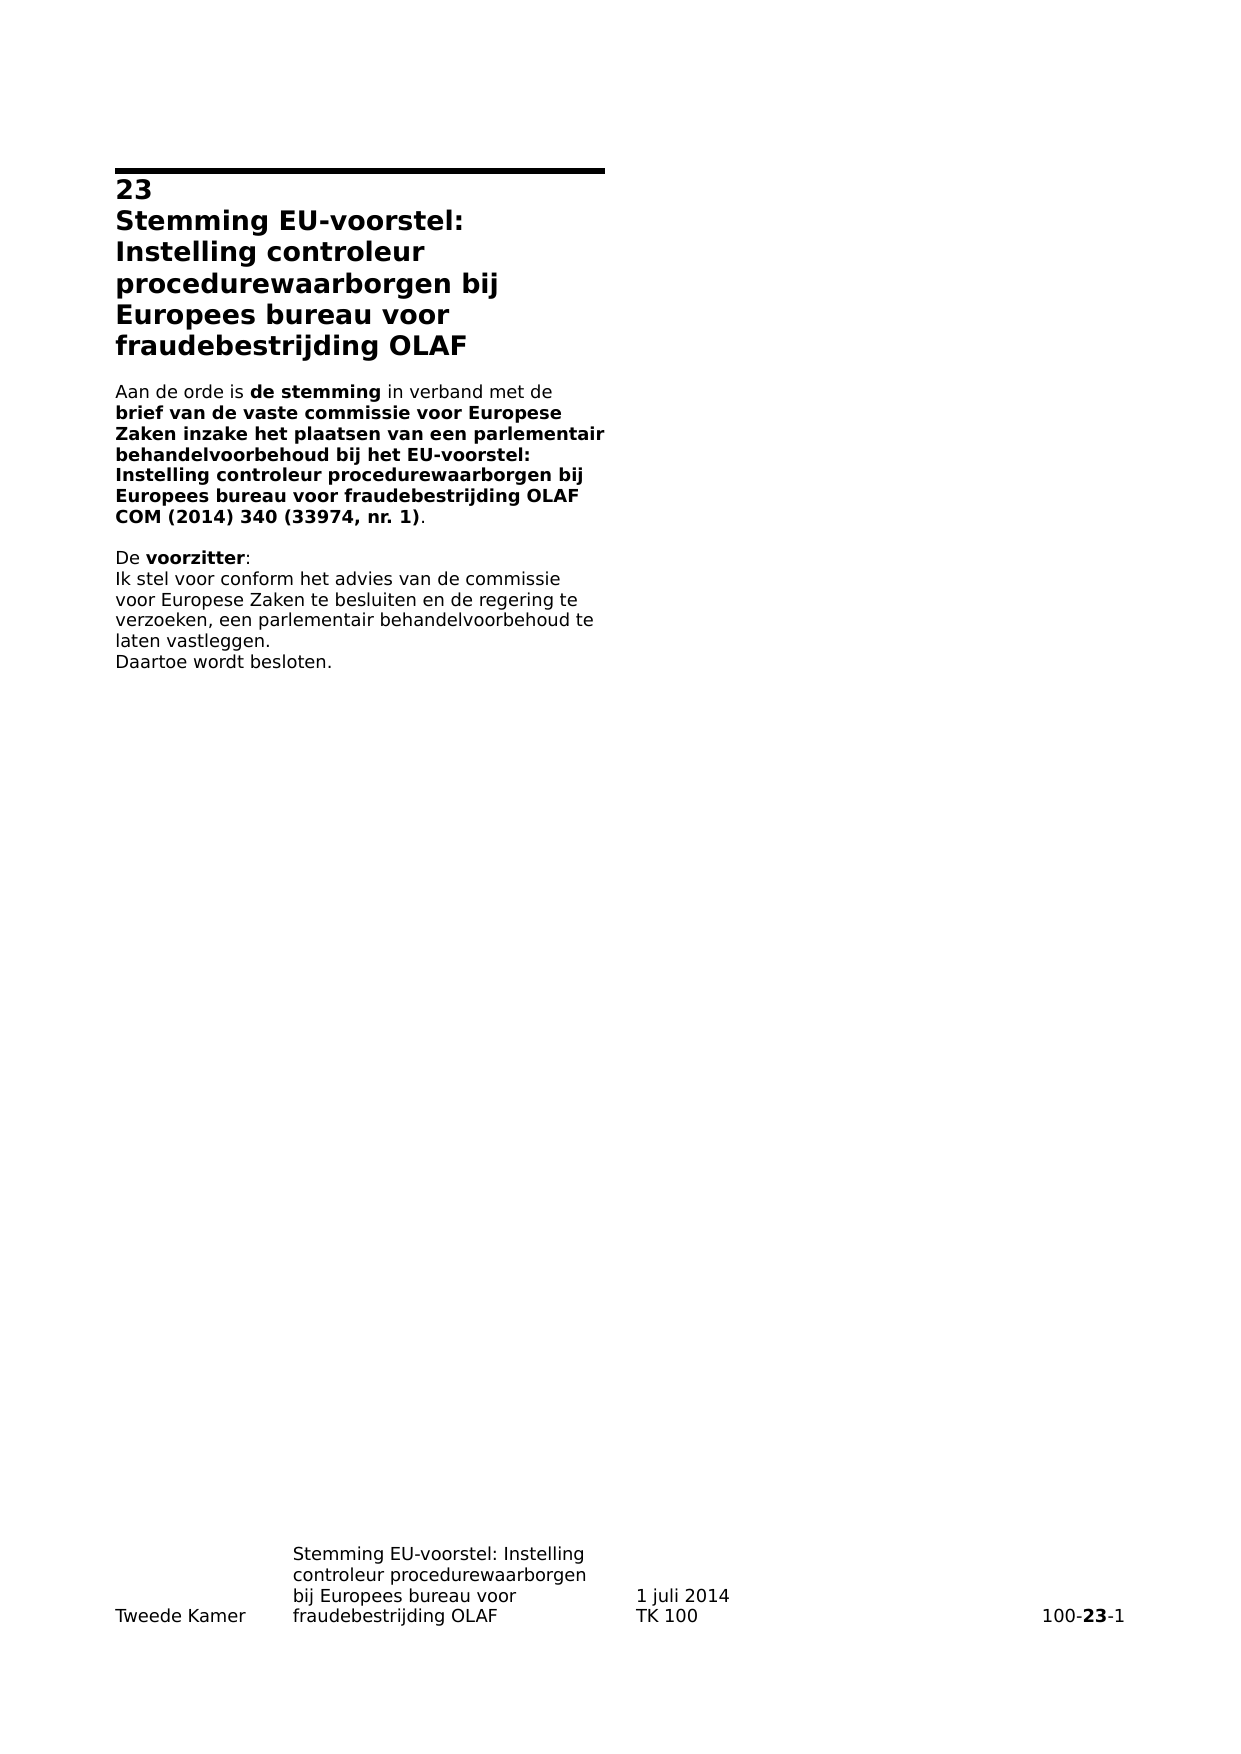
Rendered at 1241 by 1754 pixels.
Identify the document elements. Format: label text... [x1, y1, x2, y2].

text Daartoe wordt besloten. [115, 652, 605, 673]
text De voorzitter: [115, 548, 605, 568]
text Ik stel voor conform het advies van de commissie voor Europese Zaken te besluiten en de regering te verzoeken, een parlementair behandelvoorbehoud te laten vastleggen. [115, 568, 605, 652]
text Aan de orde is de stemming in verband met de brief van de vaste commissie voor Europese Zaken inzake het plaatsen van een parlementair behandelvoorbehoud bij het EU-voorstel: Instelling controleur procedurewaarborgen bij Europees bureau voor fraudebestrijding OLAF COM (2014) 340 (33974, nr. 1). [115, 382, 605, 528]
title 23 Stemming EU-voorstel: Instelling controleur procedurewaarborgen bij Europees bureau voor fraudebestrijding OLAF [115, 174, 605, 362]
